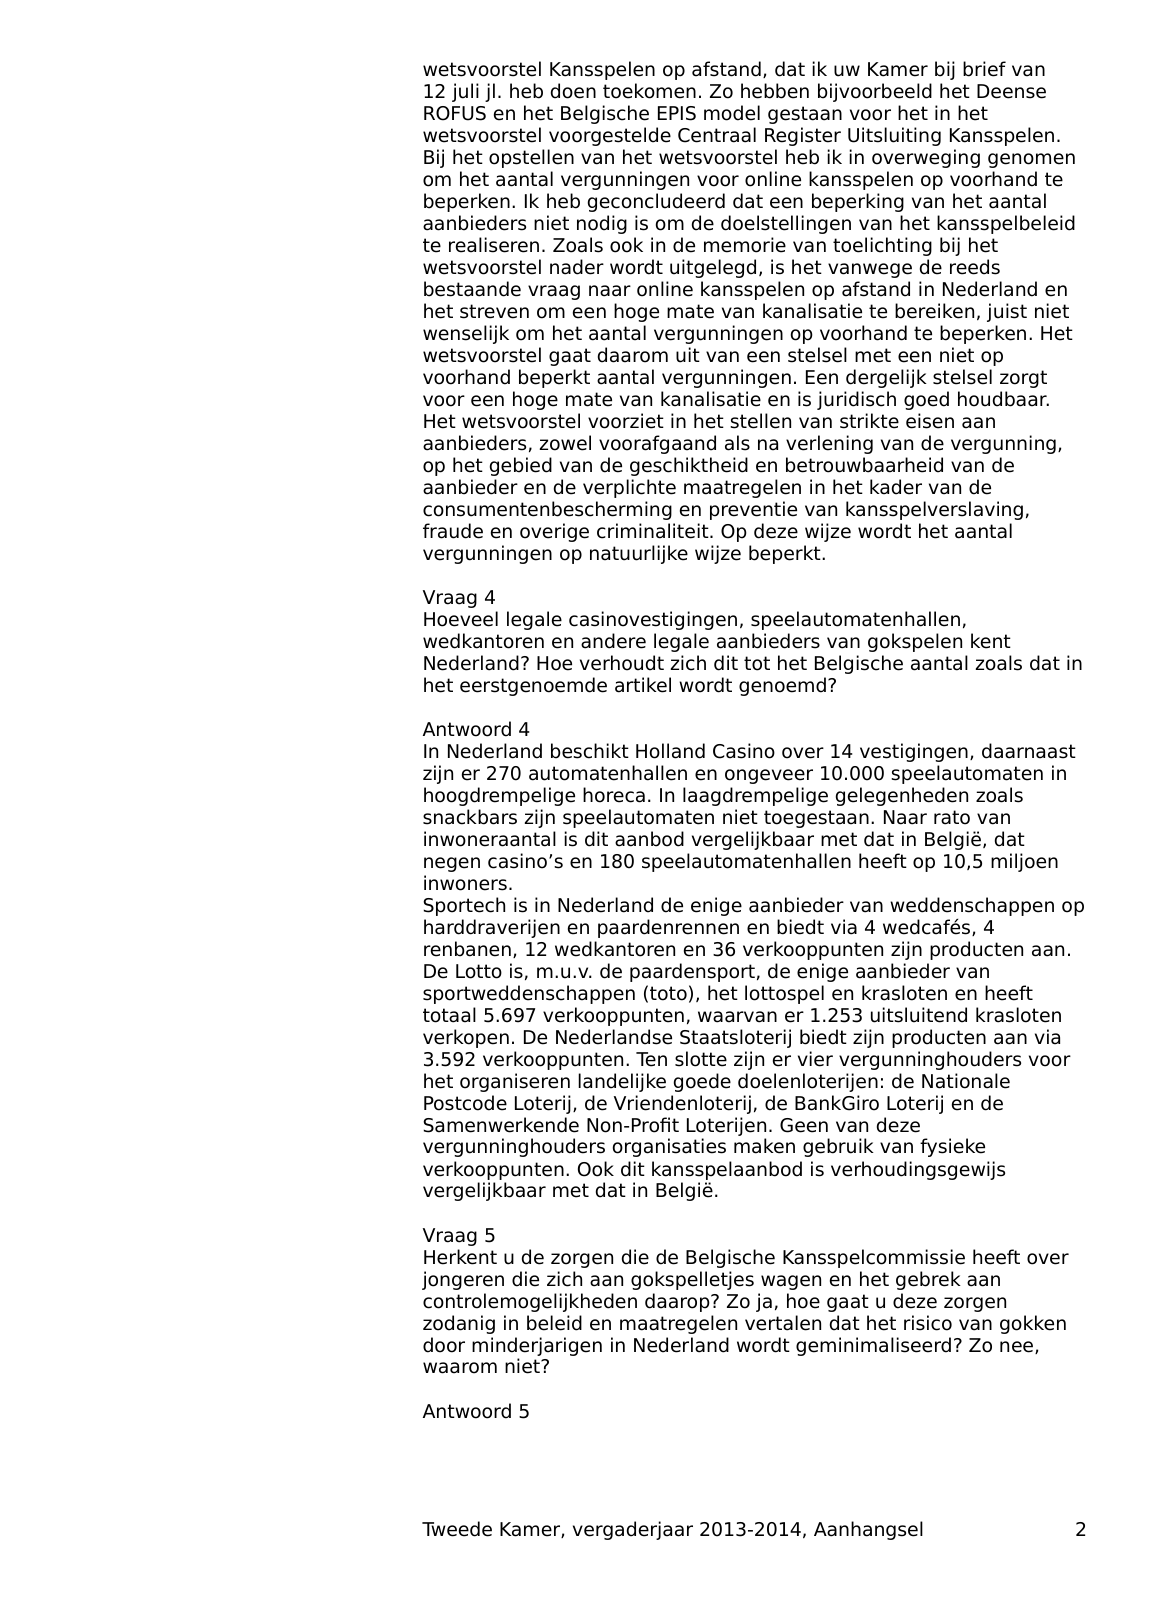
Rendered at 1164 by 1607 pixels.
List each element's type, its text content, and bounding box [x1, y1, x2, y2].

text wetsvoorstel Kansspelen op afstand, dat ik uw Kamer bij brief van 12 juli jl. heb doen toekomen. Zo hebben bijvoorbeeld het Deense ROFUS en het Belgische EPIS model gestaan voor het in het wetsvoorstel voorgestelde Centraal Register Uitsluiting Kansspelen. [422, 59, 1087, 147]
text Hoeveel legale casinovestigingen, speelautomatenhallen, wedkantoren en andere legale aanbieders van gokspelen kent Nederland? Hoe verhoudt zich dit tot het Belgische aantal zoals dat in het eerstgenoemde artikel wordt genoemd? [422, 609, 1087, 697]
text In Nederland beschikt Holland Casino over 14 vestigingen, daarnaast zijn er 270 automatenhallen en ongeveer 10.000 speelautomaten in hoogdrempelige horeca. In laagdrempelige gelegenheden zoals snackbars zijn speelautomaten niet toegestaan. Naar rato van inwoneraantal is dit aanbod vergelijkbaar met dat in België, dat negen casino’s en 180 speelautomatenhallen heeft op 10,5 miljoen inwoners. [422, 741, 1087, 895]
text Sportech is in Nederland de enige aanbieder van weddenschappen op harddraverijen en paardenrennen en biedt via 4 wedcafés, 4 renbanen, 12 wedkantoren en 36 verkooppunten zijn producten aan. De Lotto is, m.u.v. de paardensport, de enige aanbieder van sportweddenschappen (toto), het lottospel en krasloten en heeft totaal 5.697 verkooppunten, waarvan er 1.253 uitsluitend krasloten verkopen. De Nederlandse Staatsloterij biedt zijn producten aan via 3.592 verkooppunten. Ten slotte zijn er vier vergunninghouders voor het organiseren landelijke goede doelenloterijen: de Nationale Postcode Loterij, de Vriendenloterij, de BankGiro Loterij en de Samenwerkende Non-Profit Loterijen. Geen van deze vergunninghouders organisaties maken gebruik van fysieke verkooppunten. Ook dit kansspelaanbod is verhoudingsgewijs vergelijkbaar met dat in België. [422, 895, 1087, 1202]
text Bij het opstellen van het wetsvoorstel heb ik in overweging genomen om het aantal vergunningen voor online kansspelen op voorhand te beperken. Ik heb geconcludeerd dat een beperking van het aantal aanbieders niet nodig is om de doelstellingen van het kansspelbeleid te realiseren. Zoals ook in de memorie van toelichting bij het wetsvoorstel nader wordt uitgelegd, is het vanwege de reeds bestaande vraag naar online kansspelen op afstand in Nederland en het streven om een hoge mate van kanalisatie te bereiken, juist niet wenselijk om het aantal vergunningen op voorhand te beperken. Het wetsvoorstel gaat daarom uit van een stelsel met een niet op voorhand beperkt aantal vergunningen. Een dergelijk stelsel zorgt voor een hoge mate van kanalisatie en is juridisch goed houdbaar. [422, 147, 1087, 411]
text Vraag 5 [422, 1224, 1087, 1247]
text Herkent u de zorgen die de Belgische Kansspelcommissie heeft over jongeren die zich aan gokspelletjes wagen en het gebrek aan controlemogelijkheden daarop? Zo ja, hoe gaat u deze zorgen zodanig in beleid en maatregelen vertalen dat het risico van gokken door minderjarigen in Nederland wordt geminimaliseerd? Zo nee, waarom niet? [422, 1247, 1087, 1378]
text Antwoord 4 [422, 719, 1087, 741]
text Het wetsvoorstel voorziet in het stellen van strikte eisen aan aanbieders, zowel voorafgaand als na verlening van de vergunning, op het gebied van de geschiktheid en betrouwbaarheid van de aanbieder en de verplichte maatregelen in het kader van de consumentenbescherming en preventie van kansspelverslaving, fraude en overige criminaliteit. Op deze wijze wordt het aantal vergunningen op natuurlijke wijze beperkt. [422, 411, 1087, 564]
text Antwoord 5 [422, 1401, 1087, 1423]
text Vraag 4 [422, 587, 1087, 609]
